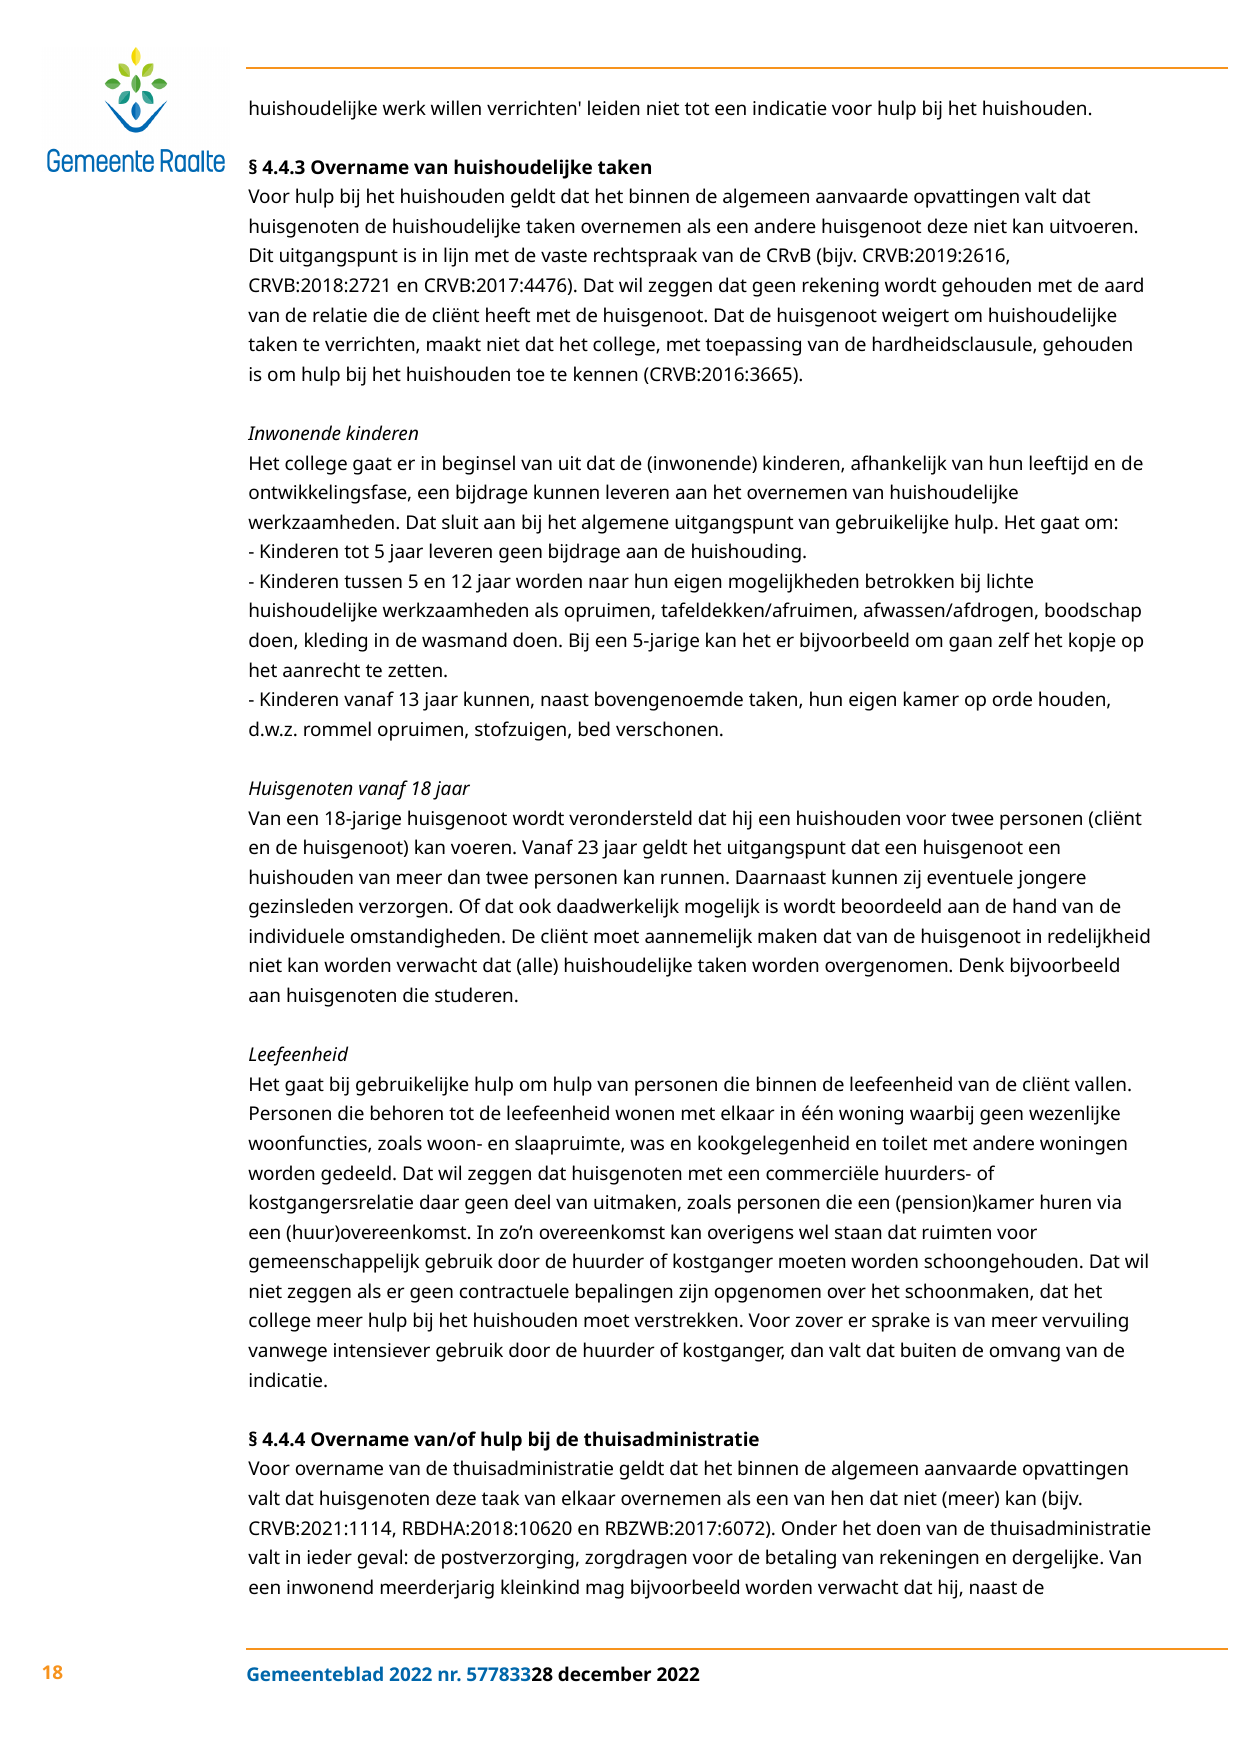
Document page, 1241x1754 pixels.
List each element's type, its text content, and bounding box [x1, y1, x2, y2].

text huishoudelijke werk willen verrichten' leiden niet tot een indicatie voor hulp bij het huishouden. [248, 95, 1152, 121]
picture [41, 47, 231, 172]
text Inwonende kinderen [248, 420, 1152, 446]
text Voor hulp bij het huishouden geldt dat het binnen de algemeen aanvaarde opvattingen valt dat huisgenoten de huishoudelijke taken overnemen als een andere huisgenoot deze niet kan uitvoeren. Dit uitgangspunt is in lijn met de vaste rechtspraak van de CRvB (bijv. CRVB:2019:2616, CRVB:2018:2721 en CRVB:2017:4476). Dat wil zeggen dat geen rekening wordt gehouden met de aard van de relatie die de cliënt heeft met de huisgenoot. Dat de huisgenoot weigert om huishoudelijke taken te verrichten, maakt niet dat het college, met toepassing van de hardheidsclausule, gehouden is om hulp bij het huishouden toe te kennen (CRVB:2016:3665). [248, 183, 1152, 387]
text - Kinderen tot 5 jaar leveren geen bijdrage aan de huishouding. [248, 538, 1152, 564]
text Leefeenheid [248, 1041, 1152, 1067]
text - Kinderen vanaf 13 jaar kunnen, naast bovengenoemde taken, hun eigen kamer op orde houden, d.w.z. rommel opruimen, stofzuigen, bed verschonen. [248, 686, 1152, 742]
text Huisgenoten vanaf 18 jaar [248, 775, 1152, 801]
text Van een 18-jarige huisgenoot wordt verondersteld dat hij een huishouden voor twee personen (cliënt en de huisgenoot) kan voeren. Vanaf 23 jaar geldt het uitgangspunt dat een huisgenoot een huishouden van meer dan twee personen kan runnen. Daarnaast kunnen zij eventuele jongere gezinsleden verzorgen. Of dat ook daadwerkelijk mogelijk is wordt beoordeeld aan de hand van de individuele omstandigheden. De cliënt moet aannemelijk maken dat van de huisgenoot in redelijkheid niet kan worden verwacht dat (alle) huishoudelijke taken worden overgenomen. Denk bijvoorbeeld aan huisgenoten die studeren. [248, 805, 1152, 1008]
text § 4.4.3 Overname van huishoudelijke taken [248, 154, 1152, 180]
text - Kinderen tussen 5 en 12 jaar worden naar hun eigen mogelijkheden betrokken bij lichte huishoudelijke werkzaamheden als opruimen, tafeldekken/afruimen, afwassen/afdrogen, boodschap doen, kleding in de wasmand doen. Bij een 5-jarige kan het er bijvoorbeeld om gaan zelf het kopje op het aanrecht te zetten. [248, 568, 1152, 683]
text Het gaat bij gebruikelijke hulp om hulp van personen die binnen de leefeenheid van de cliënt vallen. Personen die behoren tot de leefeenheid wonen met elkaar in één woning waarbij geen wezenlijke woonfuncties, zoals woon- en slaapruimte, was en kookgelegenheid en toilet met andere woningen worden gedeeld. Dat wil zeggen dat huisgenoten met een commerciële huurders- of kostgangersrelatie daar geen deel van uitmaken, zoals personen die een (pension)kamer huren via een (huur)overeenkomst. In zo’n overeenkomst kan overigens wel staan dat ruimten voor gemeenschappelijk gebruik door de huurder of kostganger moeten worden schoongehouden. Dat wil niet zeggen als er geen contractuele bepalingen zijn opgenomen over het schoonmaken, dat het college meer hulp bij het huishouden moet verstrekken. Voor zover er sprake is van meer vervuiling vanwege intensiever gebruik door de huurder of kostganger, dan valt dat buiten de omvang van de indicatie. [248, 1071, 1152, 1393]
text Het college gaat er in beginsel van uit dat de (inwonende) kinderen, afhankelijk van hun leeftijd en de ontwikkelingsfase, een bijdrage kunnen leveren aan het overnemen van huishoudelijke werkzaamheden. Dat sluit aan bij het algemene uitgangspunt van gebruikelijke hulp. Het gaat om: [248, 450, 1152, 535]
text § 4.4.4 Overname van/of hulp bij de thuisadministratie [248, 1426, 1152, 1452]
text Voor overname van de thuisadministratie geldt dat het binnen de algemeen aanvaarde opvattingen valt dat huisgenoten deze taak van elkaar overnemen als een van hen dat niet (meer) kan (bijv. CRVB:2021:1114, RBDHA:2018:10620 en RBZWB:2017:6072). Onder het doen van de thuisadministratie valt in ieder geval: de postverzorging, zorgdragen voor de betaling van rekeningen en dergelijke. Van een inwonend meerderjarig kleinkind mag bijvoorbeeld worden verwacht dat hij, naast de [248, 1456, 1152, 1600]
